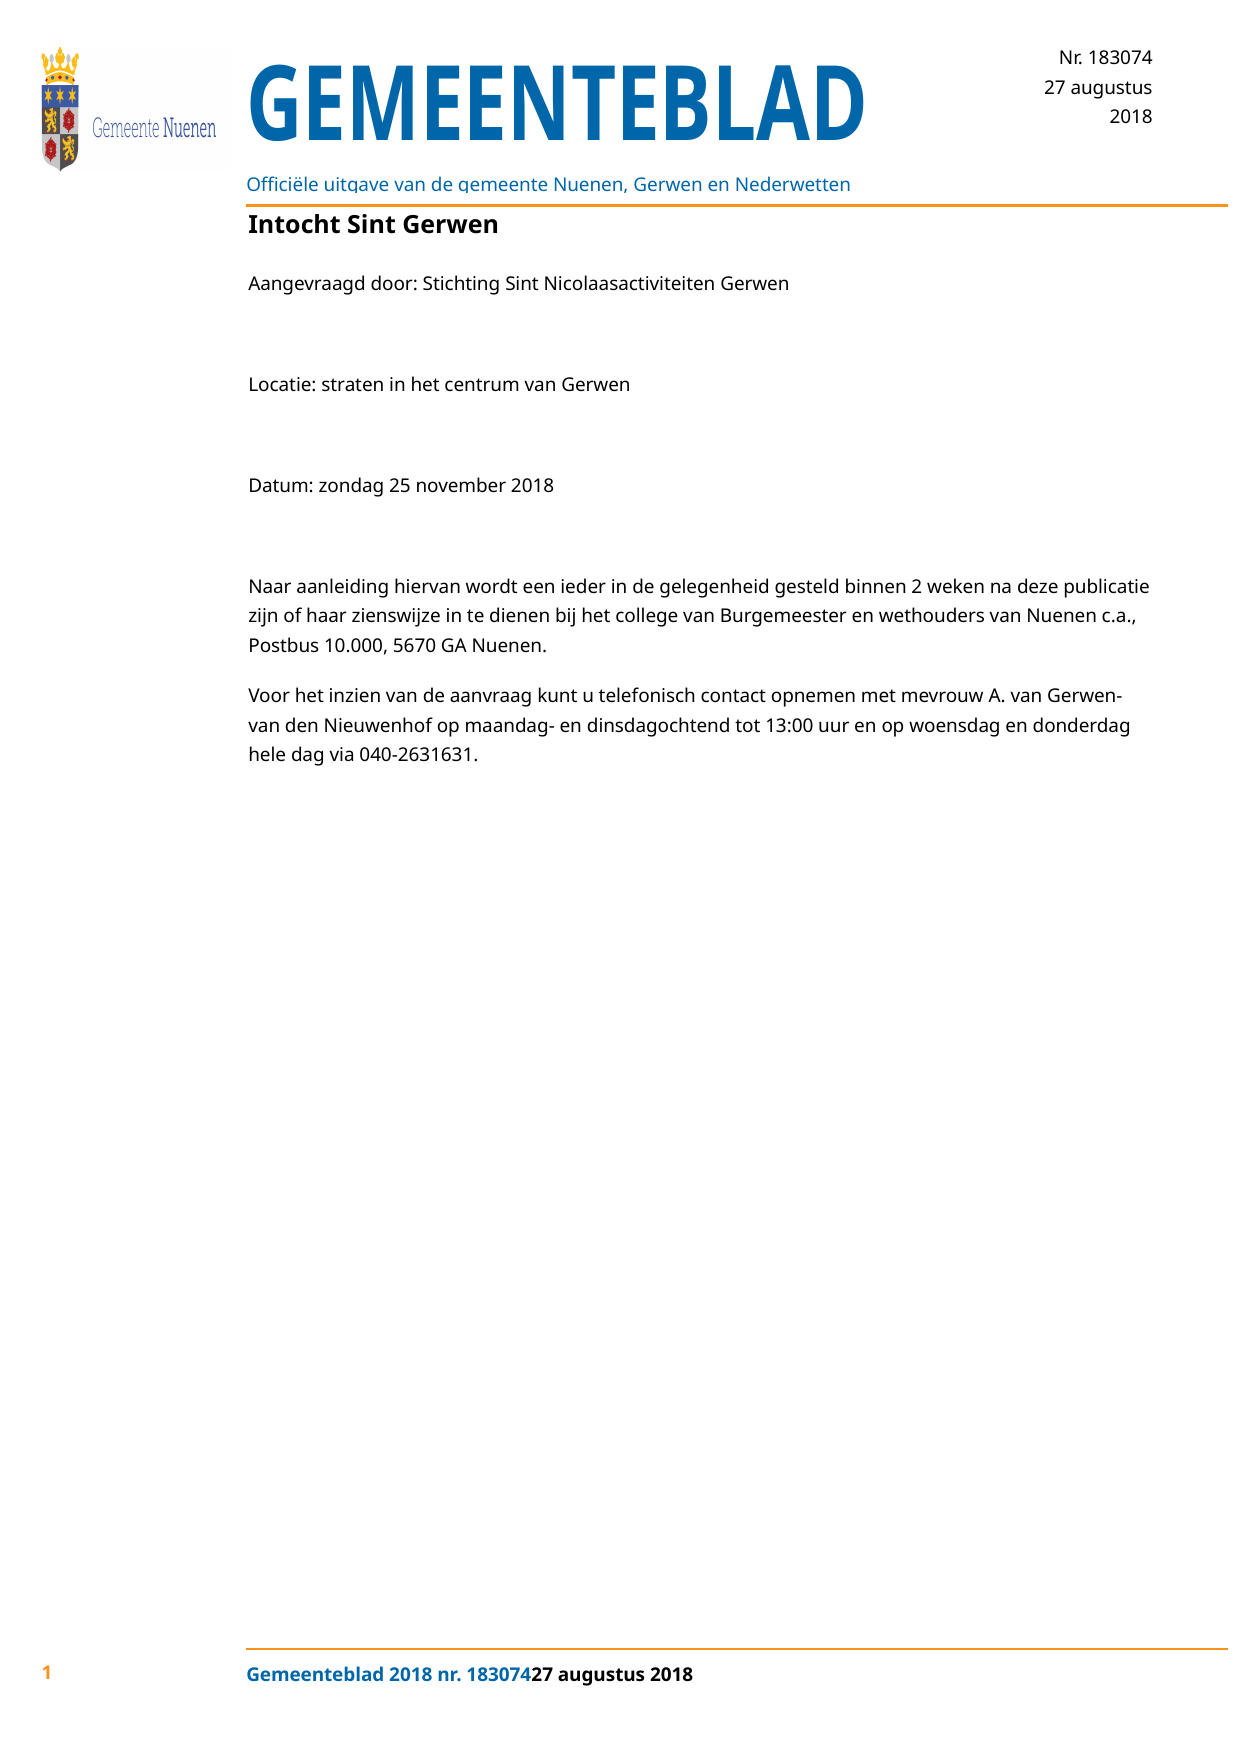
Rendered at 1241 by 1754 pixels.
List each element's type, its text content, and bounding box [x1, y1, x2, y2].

picture [41, 47, 231, 172]
text Naar aanleiding hiervan wordt een ieder in de gelegenheid gesteld binnen 2 weken na deze publicatie zijn of haar zienswijze in te dienen bij het college van Burgemeester en wethouders van Nuenen c.a., Postbus 10.000, 5670 GA Nuenen. [248, 573, 1152, 658]
text Datum: zondag 25 november 2018 [248, 472, 1152, 498]
text Voor het inzien van de aanvraag kunt u telefonisch contact opnemen met mevrouw A. van Gerwen-van den Nieuwenhof op maandag- en dinsdagochtend tot 13:00 uur en op woensdag en donderdag hele dag via 040-2631631. [248, 682, 1152, 767]
text Locatie: straten in het centrum van Gerwen [248, 371, 1152, 397]
text Intocht Sint Gerwen [248, 207, 1152, 241]
text Aangevraagd door: Stichting Sint Nicolaasactiviteiten Gerwen [248, 270, 1152, 296]
